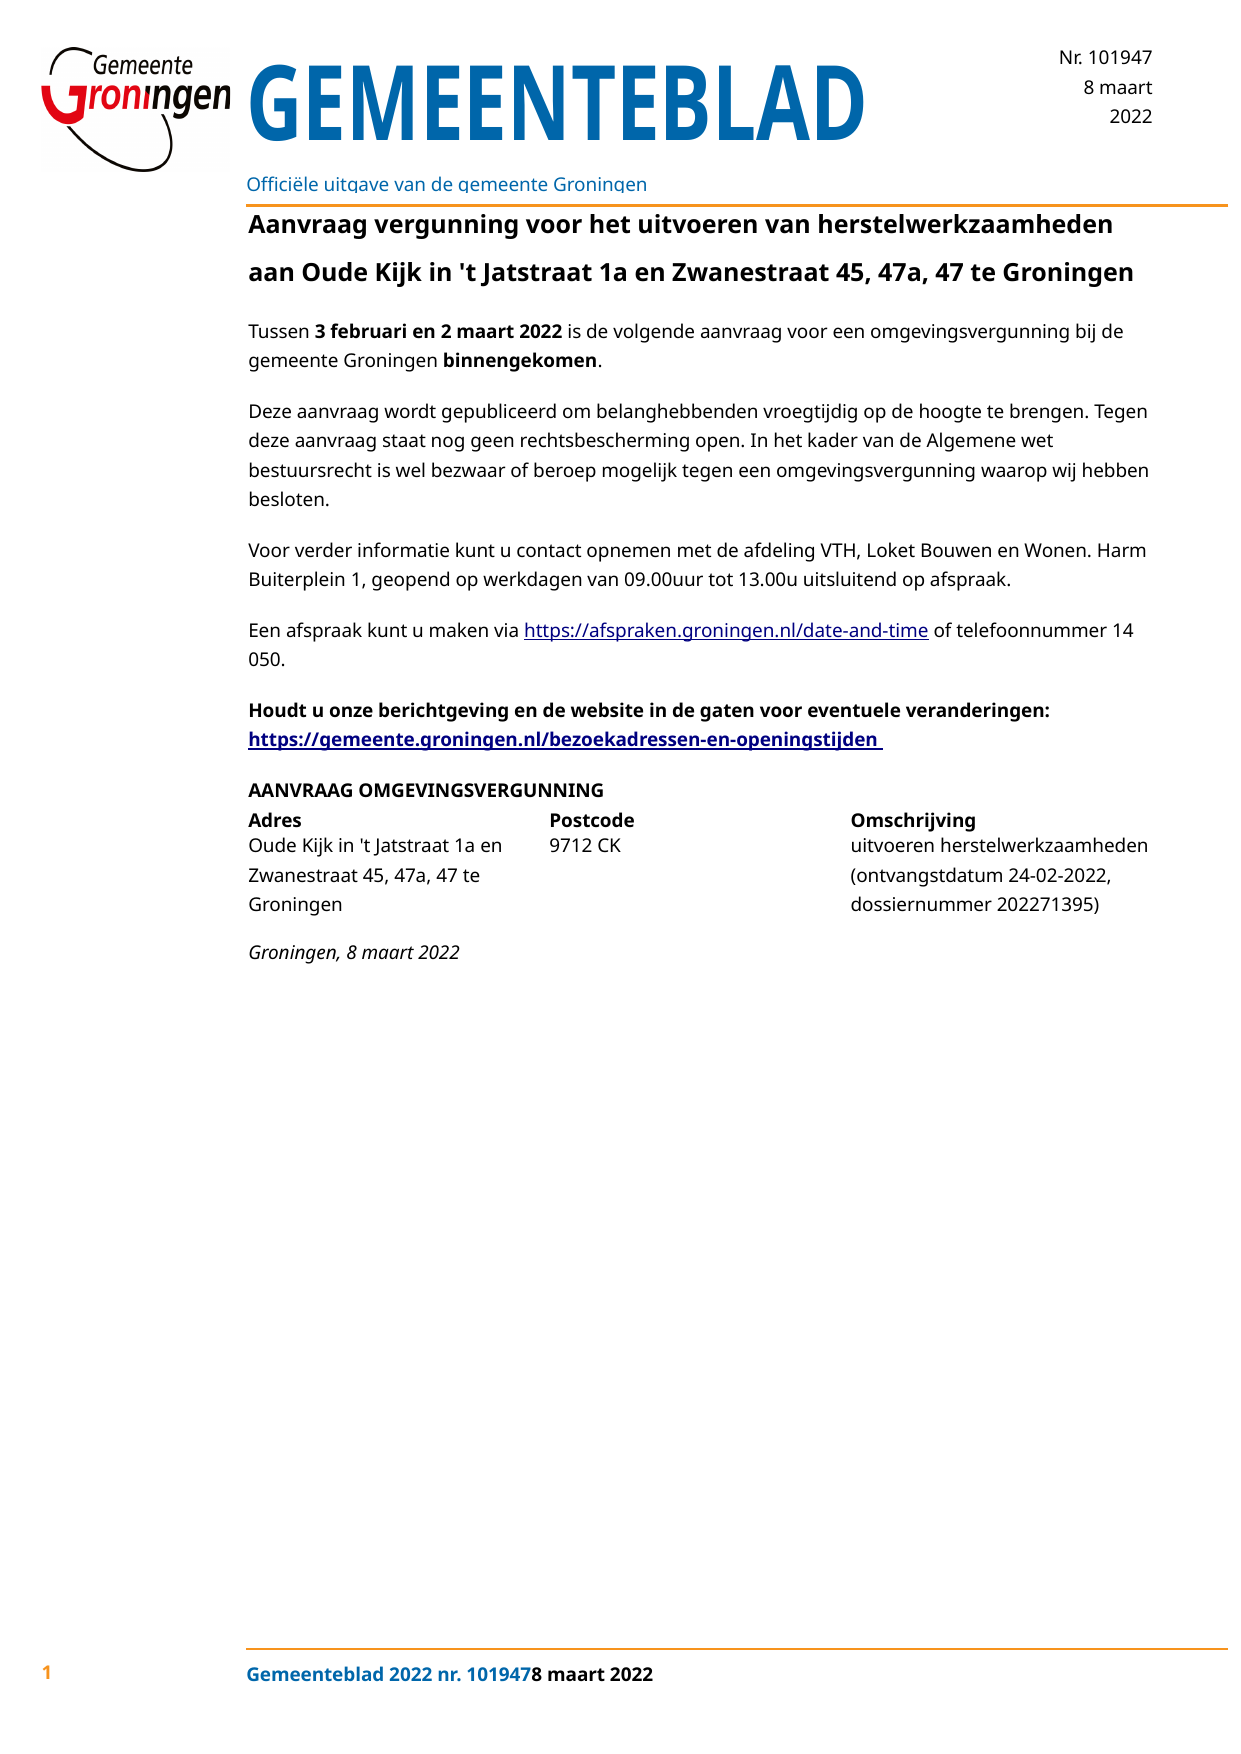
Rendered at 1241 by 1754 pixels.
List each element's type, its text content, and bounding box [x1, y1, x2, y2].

text Aanvraag vergunning voor het uitvoeren van herstelwerkzaamheden aan Oude Kijk in 't Jatstraat 1a en Zwanestraat 45, 47a, 47 te Groningen [248, 207, 1152, 288]
text Een afspraak kunt u maken via https://afspraken.groningen.nl/date-and-time of telefoonnummer 14 050. [248, 617, 1152, 672]
text Voor verder informatie kunt u contact opnemen met de afdeling VTH, Loket Bouwen en Wonen. Harm Buiterplein 1, geopend op werkdagen van 09.00uur tot 13.00u uitsluitend op afspraak. [248, 537, 1152, 592]
table_header Omschrijving [850, 807, 1152, 832]
table_header Adres [248, 807, 549, 832]
text Houdt u onze berichtgeving en de website in de gaten voor eventuele veranderingen: https://gemeente.groningen.nl/bezoekadressen-en-openingstijden [248, 697, 1152, 752]
table_cell Oude Kijk in 't Jatstraat 1a en Zwanestraat 45, 47a, 47 te Groningen [248, 833, 549, 917]
text Tussen 3 februari en 2 maart 2022 is de volgende aanvraag voor een omgevingsvergunning bij de gemeente Groningen binnengekomen. [248, 318, 1152, 373]
picture [41, 47, 231, 172]
text Deze aanvraag wordt gepubliceerd om belanghebbenden vroegtijdig op de hoogte te brengen. Tegen deze aanvraag staat nog geen rechtsbescherming open. In het kader van de Algemene wet bestuursrecht is wel bezwaar of beroep mogelijk tegen een omgevingsvergunning waarop wij hebben besloten. [248, 398, 1152, 512]
table_header Postcode [549, 807, 850, 832]
table_cell 9712 CK [549, 833, 850, 917]
text Groningen, 8 maart 2022 [248, 939, 1152, 964]
text AANVRAAG OMGEVINGSVERGUNNING [248, 777, 1152, 803]
table_cell uitvoeren herstelwerkzaamheden (ontvangstdatum 24-02-2022, dossiernummer 202271395) [850, 833, 1152, 917]
